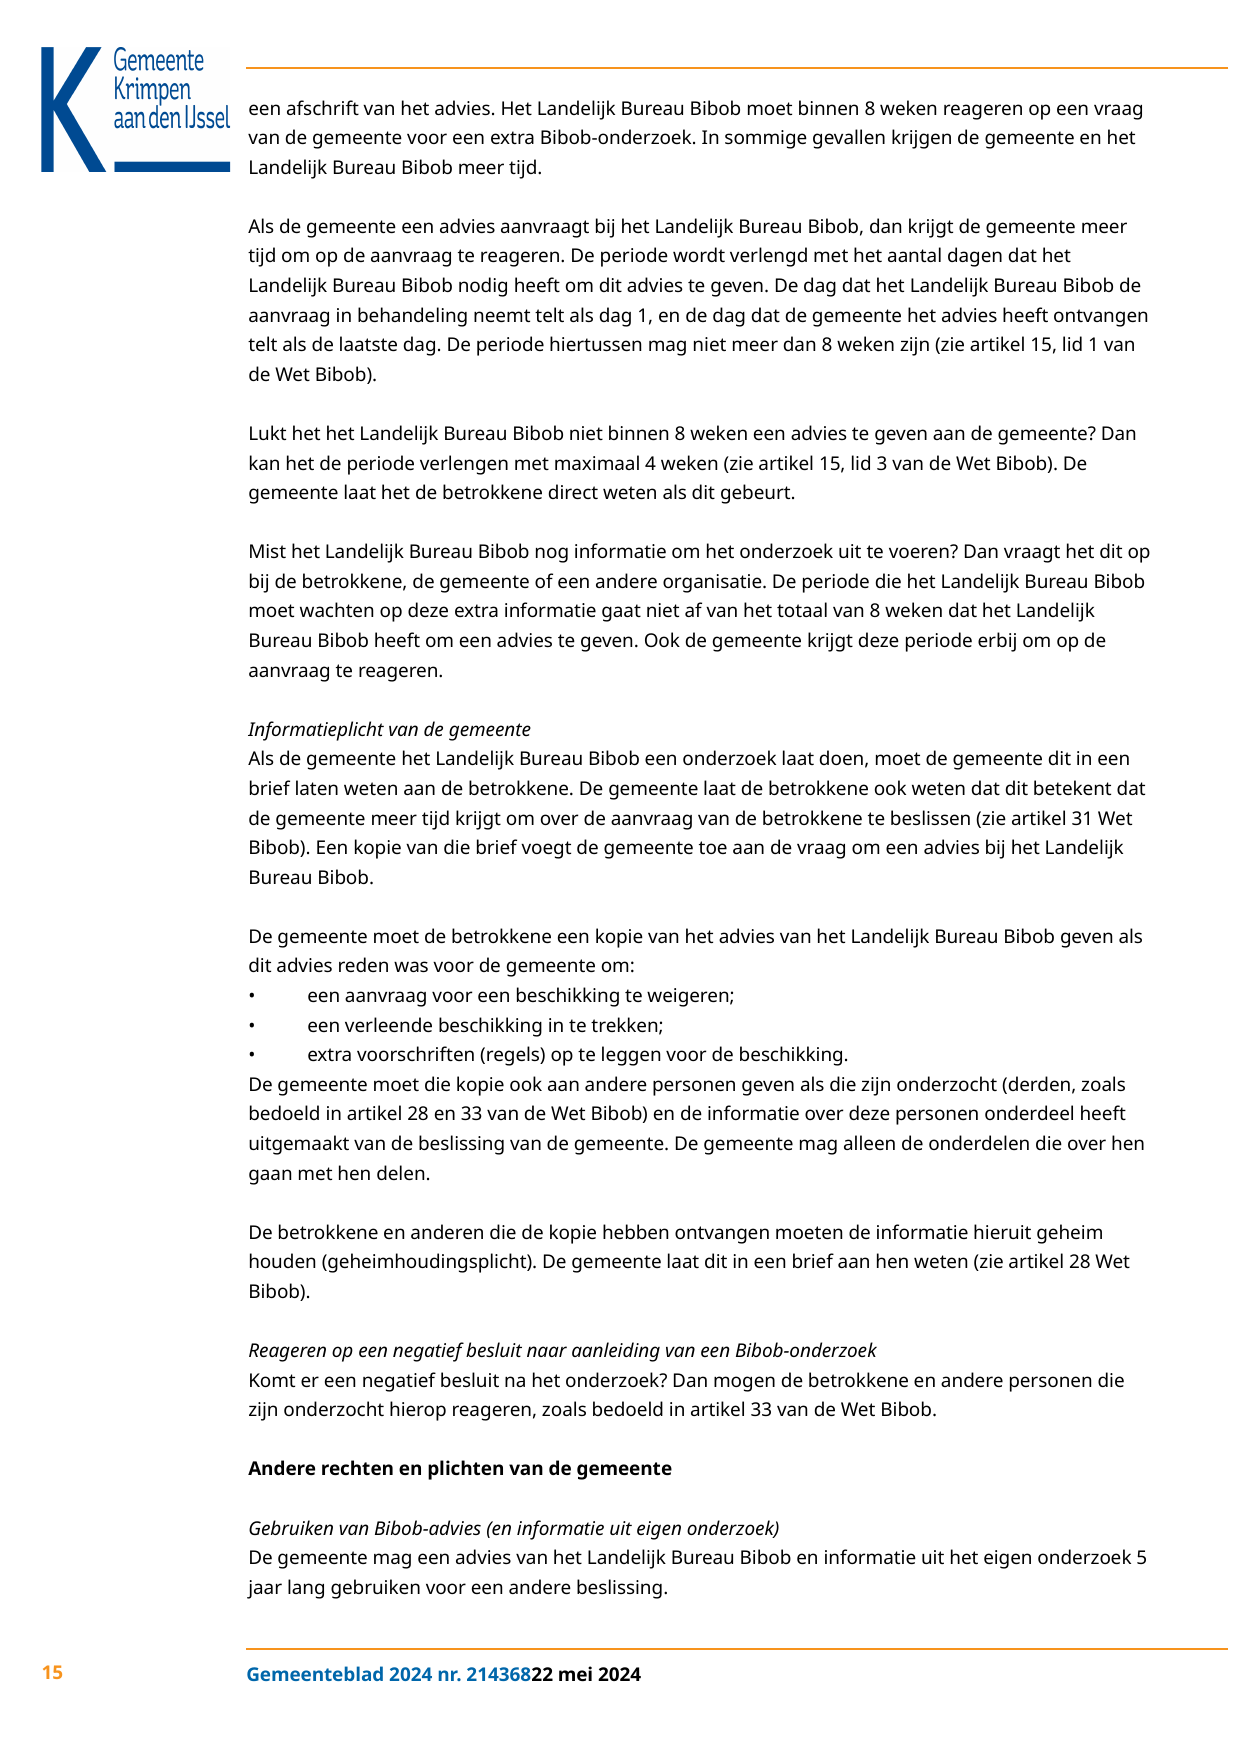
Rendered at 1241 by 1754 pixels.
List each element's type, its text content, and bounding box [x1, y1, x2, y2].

picture [41, 47, 231, 172]
text Als de gemeente het Landelijk Bureau Bibob een onderzoek laat doen, moet de gemeente dit in een brief laten weten aan de betrokkene. De gemeente laat de betrokkene ook weten dat dit betekent dat de gemeente meer tijd krijgt om over de aanvraag van de betrokkene te beslissen (zie artikel 31 Wet Bibob). Een kopie van die brief voegt de gemeente toe aan de vraag om een advies bij het Landelijk Bureau Bibob. [248, 746, 1152, 890]
text Reageren op een negatief besluit naar aanleiding van een Bibob-onderzoek [248, 1337, 1152, 1363]
list extra voorschriften (regels) op te leggen voor de beschikking. [248, 1041, 1152, 1067]
text De gemeente moet die kopie ook aan andere personen geven als die zijn onderzocht (derden, zoals bedoeld in artikel 28 en 33 van de Wet Bibob) en de informatie over deze personen onderdeel heeft uitgemaakt van de beslissing van de gemeente. De gemeente mag alleen de onderdelen die over hen gaan met hen delen. [248, 1071, 1152, 1186]
text De gemeente mag een advies van het Landelijk Bureau Bibob en informatie uit het eigen onderzoek 5 jaar lang gebruiken voor een andere beslissing. [248, 1544, 1152, 1600]
text Gebruiken van Bibob-advies (en informatie uit eigen onderzoek) [248, 1515, 1152, 1541]
list een verleende beschikking in te trekken; [248, 1012, 1152, 1038]
list een aanvraag voor een beschikking te weigeren; [248, 982, 1152, 1008]
text een afschrift van het advies. Het Landelijk Bureau Bibob moet binnen 8 weken reageren op een vraag van de gemeente voor een extra Bibob-onderzoek. In sommige gevallen krijgen de gemeente en het Landelijk Bureau Bibob meer tijd. [248, 95, 1152, 180]
text Lukt het het Landelijk Bureau Bibob niet binnen 8 weken een advies te geven aan de gemeente? Dan kan het de periode verlengen met maximaal 4 weken (zie artikel 15, lid 3 van de Wet Bibob). De gemeente laat het de betrokkene direct weten als dit gebeurt. [248, 420, 1152, 505]
text Andere rechten en plichten van de gemeente [248, 1456, 1152, 1481]
text Komt er een negatief besluit na het onderzoek? Dan mogen de betrokkene en andere personen die zijn onderzocht hierop reageren, zoals bedoeld in artikel 33 van de Wet Bibob. [248, 1367, 1152, 1422]
text Mist het Landelijk Bureau Bibob nog informatie om het onderzoek uit te voeren? Dan vraagt het dit op bij de betrokkene, de gemeente of een andere organisatie. De periode die het Landelijk Bureau Bibob moet wachten op deze extra informatie gaat niet af van het totaal van 8 weken dat het Landelijk Bureau Bibob heeft om een advies te geven. Ook de gemeente krijgt deze periode erbij om op de aanvraag te reageren. [248, 538, 1152, 683]
text Als de gemeente een advies aanvraagt bij het Landelijk Bureau Bibob, dan krijgt de gemeente meer tijd om op de aanvraag te reageren. De periode wordt verlengd met het aantal dagen dat het Landelijk Bureau Bibob nodig heeft om dit advies te geven. De dag dat het Landelijk Bureau Bibob de aanvraag in behandeling neemt telt als dag 1, en de dag dat de gemeente het advies heeft ontvangen telt als de laatste dag. De periode hiertussen mag niet meer dan 8 weken zijn (zie artikel 15, lid 1 van de Wet Bibob). [248, 213, 1152, 387]
text De gemeente moet de betrokkene een kopie van het advies van het Landelijk Bureau Bibob geven als dit advies reden was voor de gemeente om: [248, 923, 1152, 978]
text De betrokkene en anderen die de kopie hebben ontvangen moeten de informatie hieruit geheim houden (geheimhoudingsplicht). De gemeente laat dit in een brief aan hen weten (zie artikel 28 Wet Bibob). [248, 1219, 1152, 1304]
text Informatieplicht van de gemeente [248, 716, 1152, 742]
